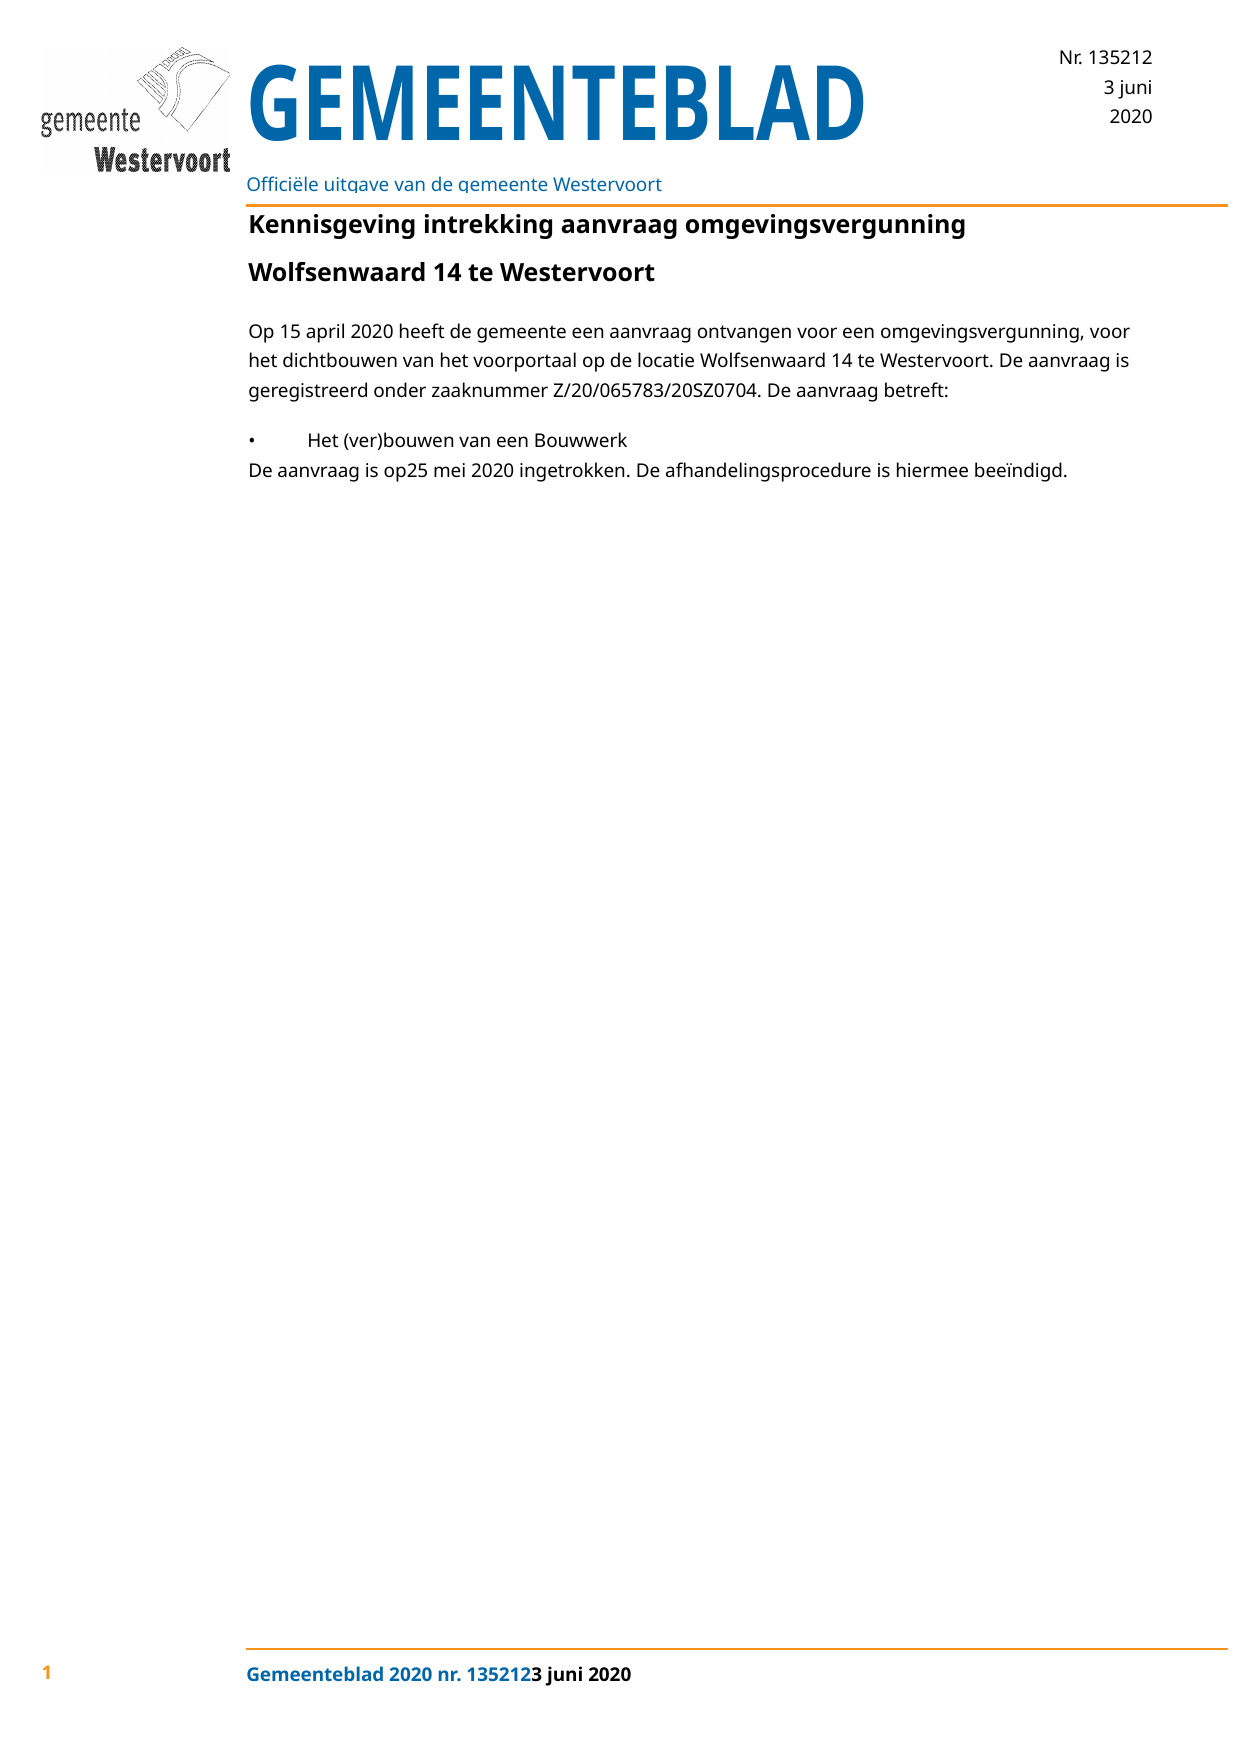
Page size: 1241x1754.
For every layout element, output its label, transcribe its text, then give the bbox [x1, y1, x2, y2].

text Op 15 april 2020 heeft de gemeente een aanvraag ontvangen voor een omgevingsvergunning, voor het dichtbouwen van het voorportaal op de locatie Wolfsenwaard 14 te Westervoort. De aanvraag is geregistreerd onder zaaknummer Z/20/065783/20SZ0704. De aanvraag betreft: [248, 318, 1152, 403]
picture [41, 47, 231, 172]
text De aanvraag is op25 mei 2020 ingetrokken. De afhandelingsprocedure is hiermee beeïndigd. [248, 457, 1152, 483]
text Kennisgeving intrekking aanvraag omgevingsvergunning Wolfsenwaard 14 te Westervoort [248, 207, 1152, 288]
list Het (ver)bouwen van een Bouwwerk [248, 427, 1152, 453]
